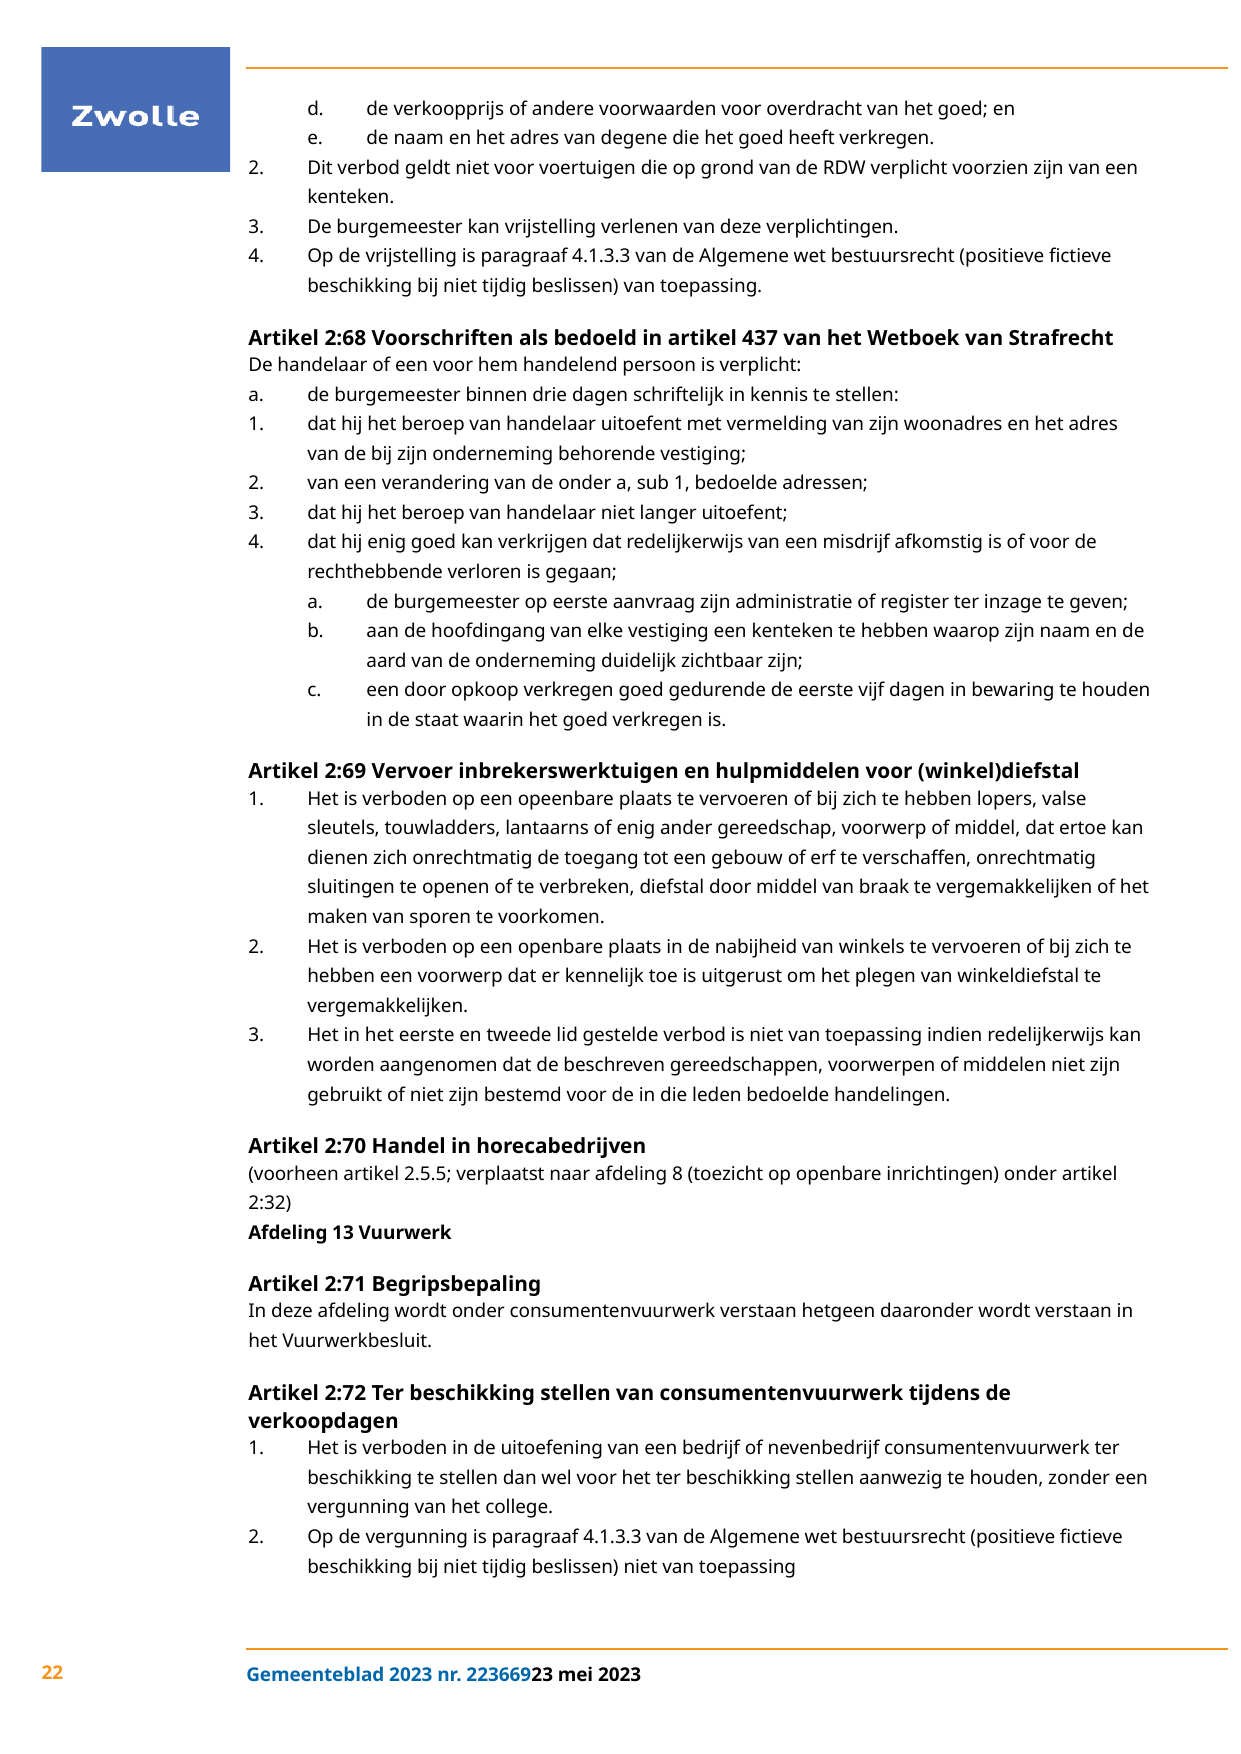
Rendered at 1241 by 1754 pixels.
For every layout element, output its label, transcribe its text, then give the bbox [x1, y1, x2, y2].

list De burgemeester kan vrijstelling verlenen van deze verplichtingen. [248, 213, 1152, 239]
list Het is verboden op een opeenbare plaats te vervoeren of bij zich te hebben lopers, valse sleutels, touwladders, lantaarns of enig ander gereedschap, voorwerp of middel, dat ertoe kan dienen zich onrechtmatig de toegang tot een gebouw of erf te verschaffen, onrechtmatig sluitingen te openen of te verbreken, diefstal door middel van braak te vergemakkelijken of het maken van sporen te voorkomen. [248, 785, 1152, 929]
text Afdeling 13 Vuurwerk [248, 1219, 1152, 1244]
list Het is verboden in de uitoefening van een bedrijf of nevenbedrijf consumentenvuurwerk ter beschikking te stellen dan wel voor het ter beschikking stellen aanwezig te houden, zonder een vergunning van het college. [248, 1434, 1152, 1519]
text Artikel 2:72 Ter beschikking stellen van consumentenvuurwerk tijdens de verkoopdagen [248, 1378, 1152, 1434]
list dat hij enig goed kan verkrijgen dat redelijkerwijs van een misdrijf afkomstig is of voor de rechthebbende verloren is gegaan; [248, 529, 1152, 584]
list van een verandering van de onder a, sub 1, bedoelde adressen; [248, 469, 1152, 495]
list Op de vrijstelling is paragraaf 4.1.3.3 van de Algemene wet bestuursrecht (positieve fictieve beschikking bij niet tijdig beslissen) van toepassing. [248, 243, 1152, 298]
list een door opkoop verkregen goed gedurende de eerste vijf dagen in bewaring te houden in de staat waarin het goed verkregen is. [307, 677, 1152, 732]
text De handelaar of een voor hem handelend persoon is verplicht: [248, 351, 1152, 377]
text Artikel 2:71 Begripsbepaling [248, 1269, 1152, 1298]
list Dit verbod geldt niet voor voertuigen die op grond van de RDW verplicht voorzien zijn van een kenteken. [248, 154, 1152, 209]
text Artikel 2:69 Vervoer inbrekerswerktuigen en hulpmiddelen voor (winkel)diefstal [248, 757, 1152, 785]
list de burgemeester op eerste aanvraag zijn administratie of register ter inzage te geven; [307, 588, 1152, 613]
picture [41, 47, 231, 172]
list Het in het eerste en tweede lid gestelde verbod is niet van toepassing indien redelijkerwijs kan worden aangenomen dat de beschreven gereedschappen, voorwerpen of middelen niet zijn gebruikt of niet zijn bestemd voor de in die leden bedoelde handelingen. [248, 1022, 1152, 1107]
text (voorheen artikel 2.5.5; verplaatst naar afdeling 8 (toezicht op openbare inrichtingen) onder artikel 2:32) [248, 1160, 1152, 1215]
list de naam en het adres van degene die het goed heeft verkregen. [307, 124, 1152, 150]
list de burgemeester binnen drie dagen schriftelijk in kennis te stellen: [248, 381, 1152, 406]
list Het is verboden op een openbare plaats in de nabijheid van winkels te vervoeren of bij zich te hebben een voorwerp dat er kennelijk toe is uitgerust om het plegen van winkeldiefstal te vergemakkelijken. [248, 933, 1152, 1018]
list dat hij het beroep van handelaar uitoefent met vermelding van zijn woonadres en het adres van de bij zijn onderneming behorende vestiging; [248, 410, 1152, 466]
list de verkoopprijs of andere voorwaarden voor overdracht van het goed; en [307, 95, 1152, 121]
text Artikel 2:70 Handel in horecabedrijven [248, 1131, 1152, 1160]
text Artikel 2:68 Voorschriften als bedoeld in artikel 437 van het Wetboek van Strafrecht [248, 323, 1152, 351]
list Op de vergunning is paragraaf 4.1.3.3 van de Algemene wet bestuursrecht (positieve fictieve beschikking bij niet tijdig beslissen) niet van toepassing [248, 1523, 1152, 1579]
text In deze afdeling wordt onder consumentenvuurwerk verstaan hetgeen daaronder wordt verstaan in het Vuurwerkbesluit. [248, 1298, 1152, 1353]
list dat hij het beroep van handelaar niet langer uitoefent; [248, 499, 1152, 525]
list aan de hoofdingang van elke vestiging een kenteken te hebben waarop zijn naam en de aard van de onderneming duidelijk zichtbaar zijn; [307, 617, 1152, 673]
